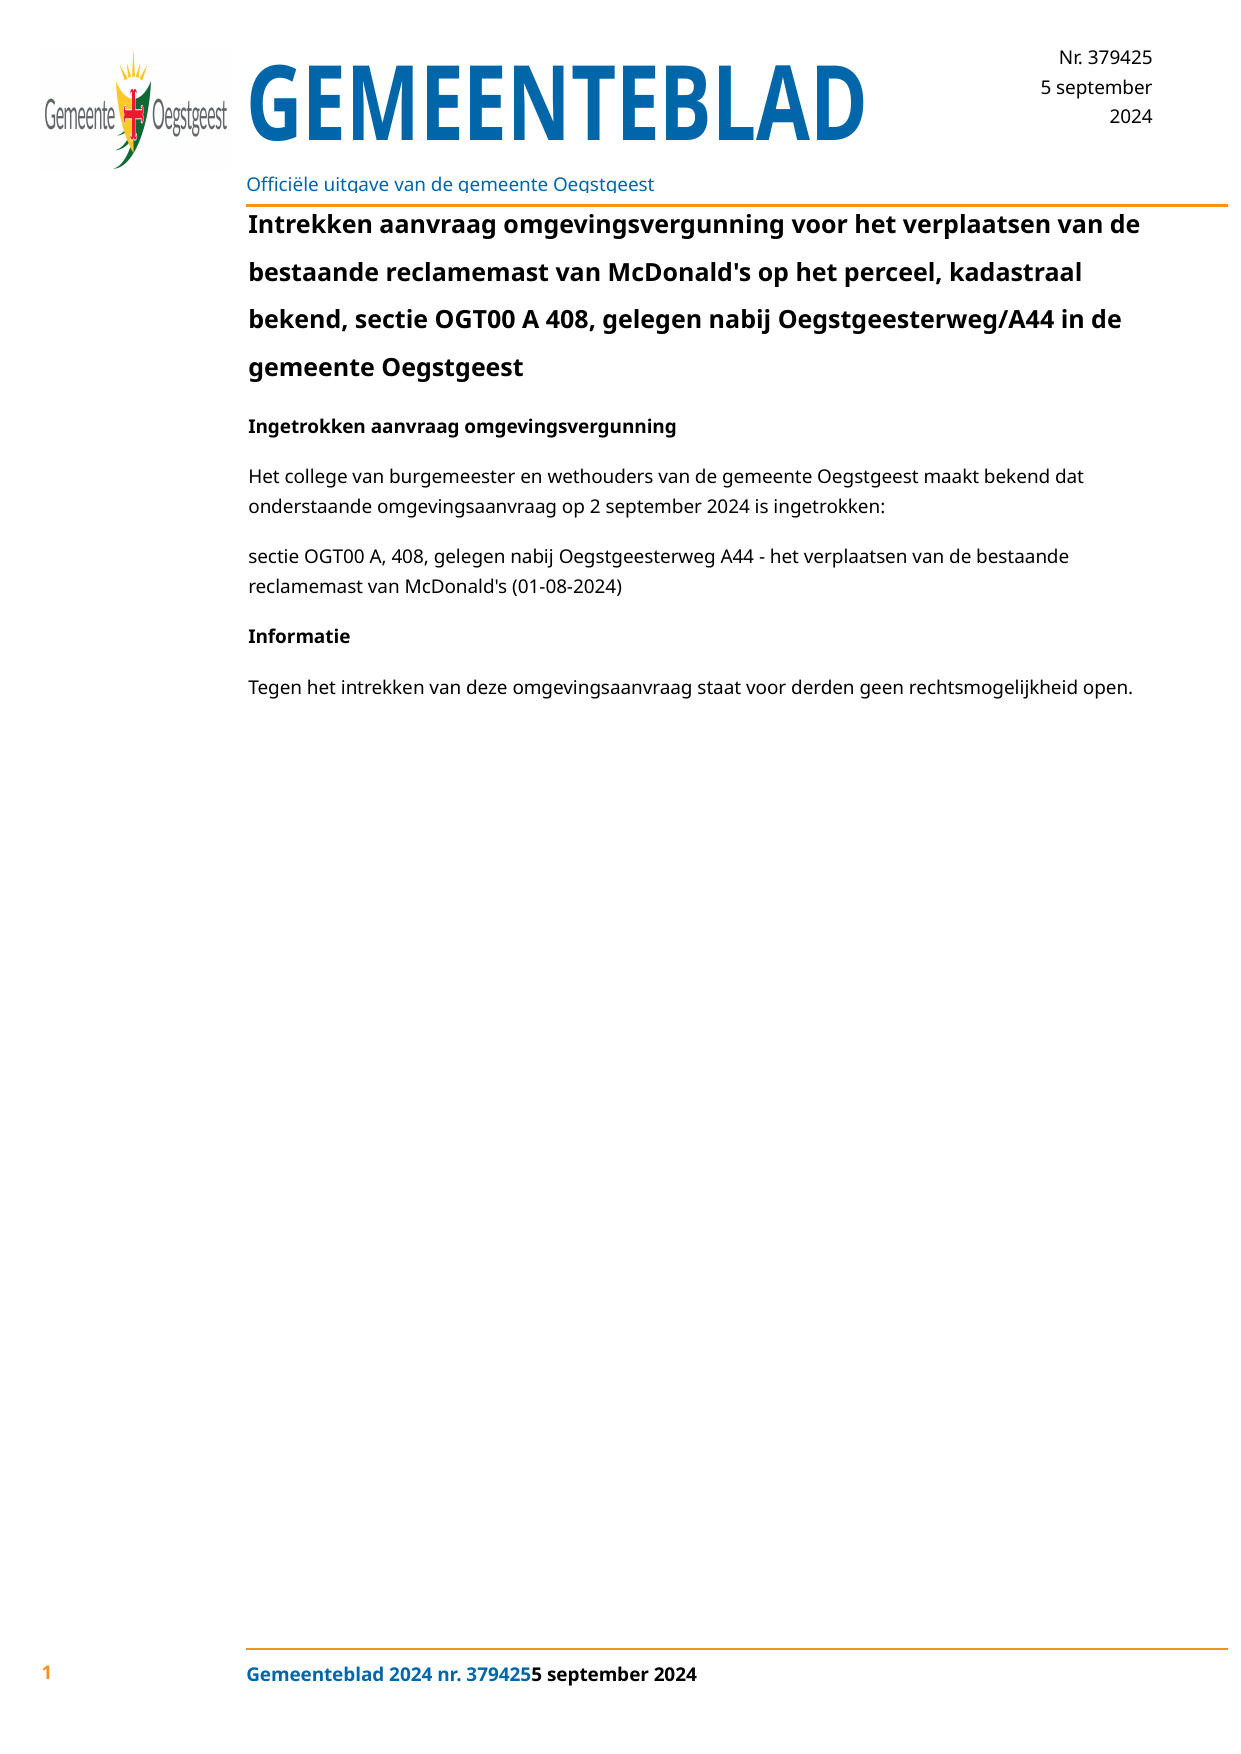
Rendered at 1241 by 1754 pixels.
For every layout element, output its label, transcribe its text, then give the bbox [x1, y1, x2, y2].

text Het college van burgemeester en wethouders van de gemeente Oegstgeest maakt bekend dat onderstaande omgevingsaanvraag op 2 september 2024 is ingetrokken: [248, 463, 1152, 519]
text Ingetrokken aanvraag omgevingsvergunning [248, 413, 1152, 439]
text sectie OGT00 A, 408, gelegen nabij Oegstgeesterweg A44 - het verplaatsen van de bestaande reclamemast van McDonald's (01-08-2024) [248, 543, 1152, 599]
text Tegen het intrekken van deze omgevingsaanvraag staat voor derden geen rechtsmogelijkheid open. [248, 674, 1152, 700]
picture [41, 47, 231, 172]
text Informatie [248, 623, 1152, 649]
text Intrekken aanvraag omgevingsvergunning voor het verplaatsen van de bestaande reclamemast van McDonald's op het perceel, kadastraal bekend, sectie OGT00 A 408, gelegen nabij Oegstgeesterweg/A44 in de gemeente Oegstgeest [248, 207, 1152, 384]
